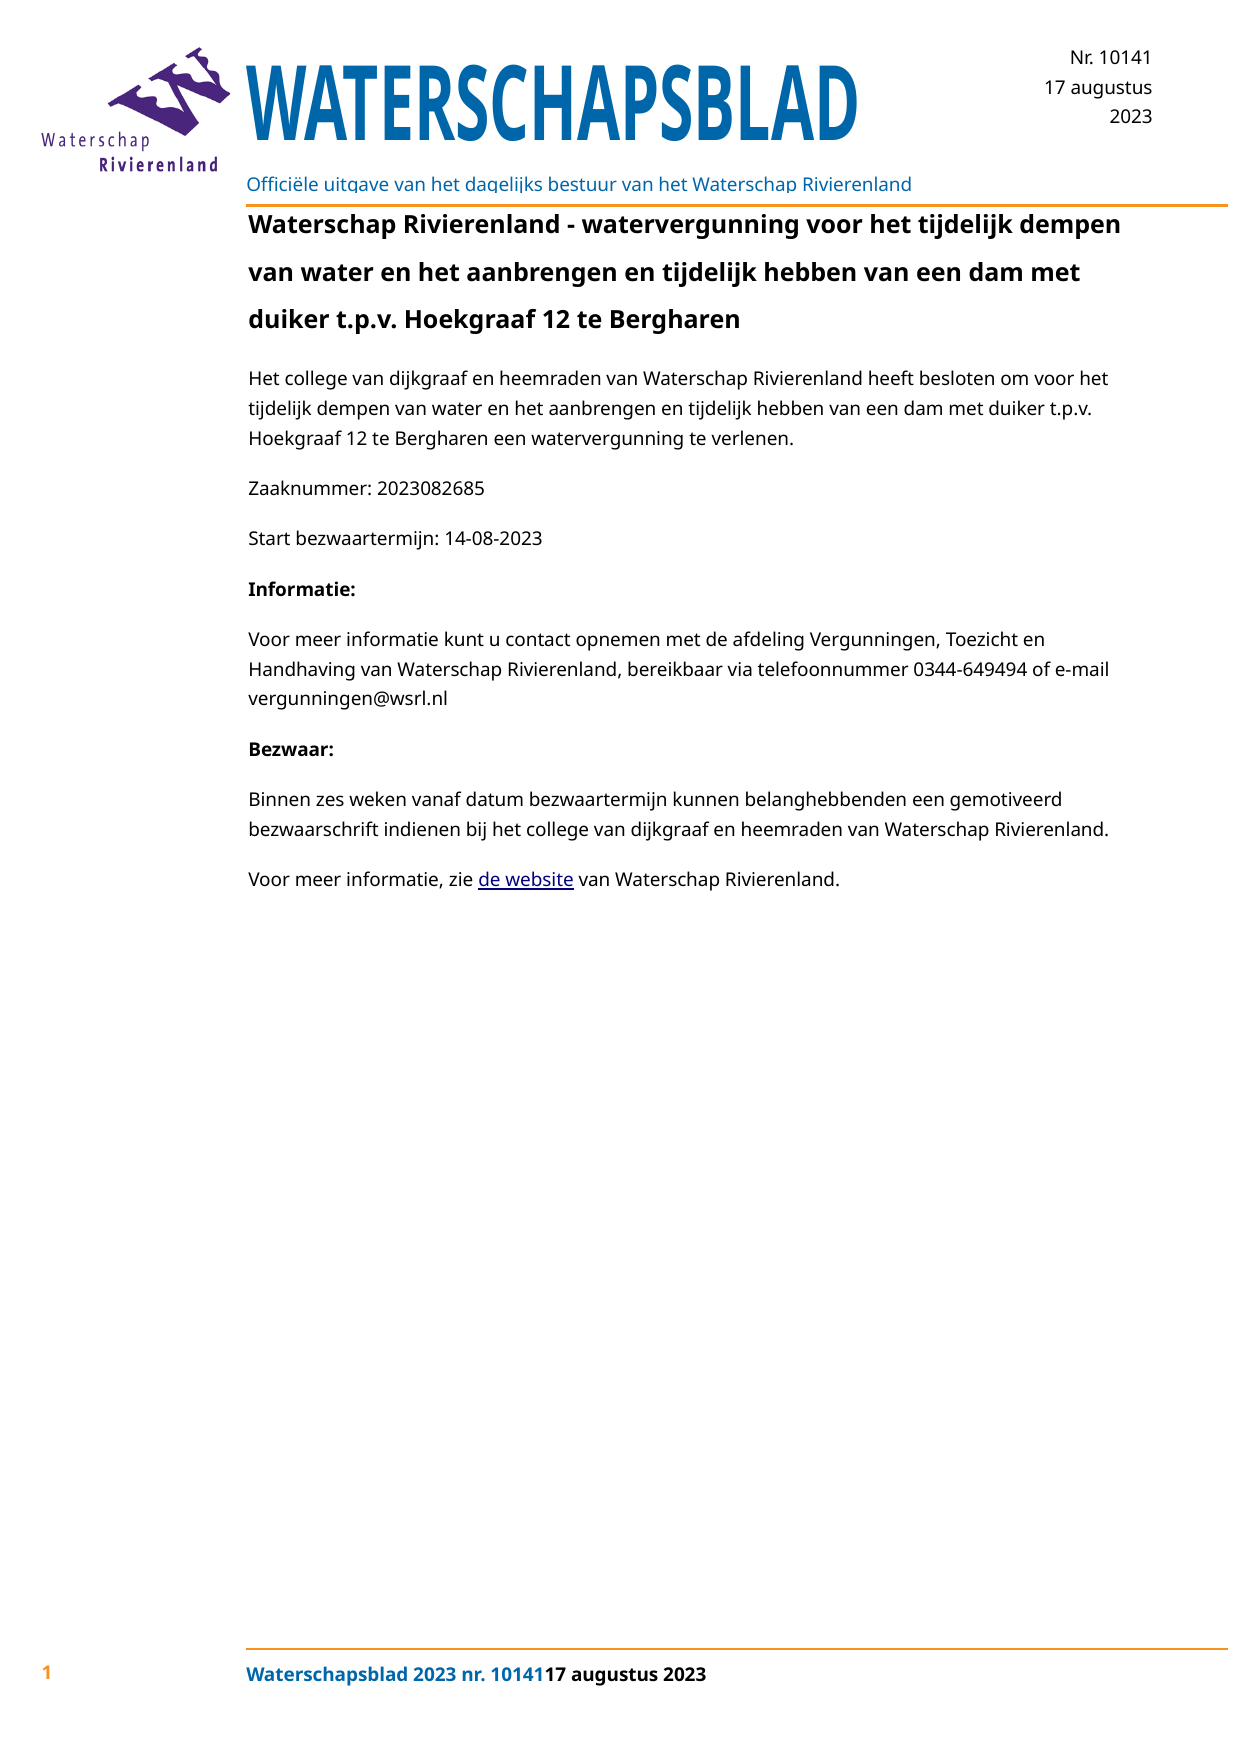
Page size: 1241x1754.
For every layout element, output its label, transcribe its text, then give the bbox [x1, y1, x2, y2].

text Start bezwaartermijn: 14-08-2023 [248, 526, 1152, 551]
picture [41, 47, 231, 172]
text Het college van dijkgraaf en heemraden van Waterschap Rivierenland heeft besloten om voor het tijdelijk dempen van water en het aanbrengen en tijdelijk hebben van een dam met duiker t.p.v. Hoekgraaf 12 te Bergharen een watervergunning te verlenen. [248, 366, 1152, 450]
text Voor meer informatie, zie de website van Waterschap Rivierenland. [248, 866, 1152, 892]
text Voor meer informatie kunt u contact opnemen met de afdeling Vergunningen, Toezicht en Handhaving van Waterschap Rivierenland, bereikbaar via telefoonnummer 0344-649494 of e-mail vergunningen@wsrl.nl [248, 626, 1152, 711]
text Bezwaar: [248, 736, 1152, 762]
text Zaaknummer: 2023082685 [248, 475, 1152, 501]
text Waterschap Rivierenland - watervergunning voor het tijdelijk dempen van water en het aanbrengen en tijdelijk hebben van een dam met duiker t.p.v. Hoekgraaf 12 te Bergharen [248, 207, 1152, 336]
text Informatie: [248, 576, 1152, 602]
text Binnen zes weken vanaf datum bezwaartermijn kunnen belanghebbenden een gemotiveerd bezwaarschrift indienen bij het college van dijkgraaf en heemraden van Waterschap Rivierenland. [248, 786, 1152, 842]
